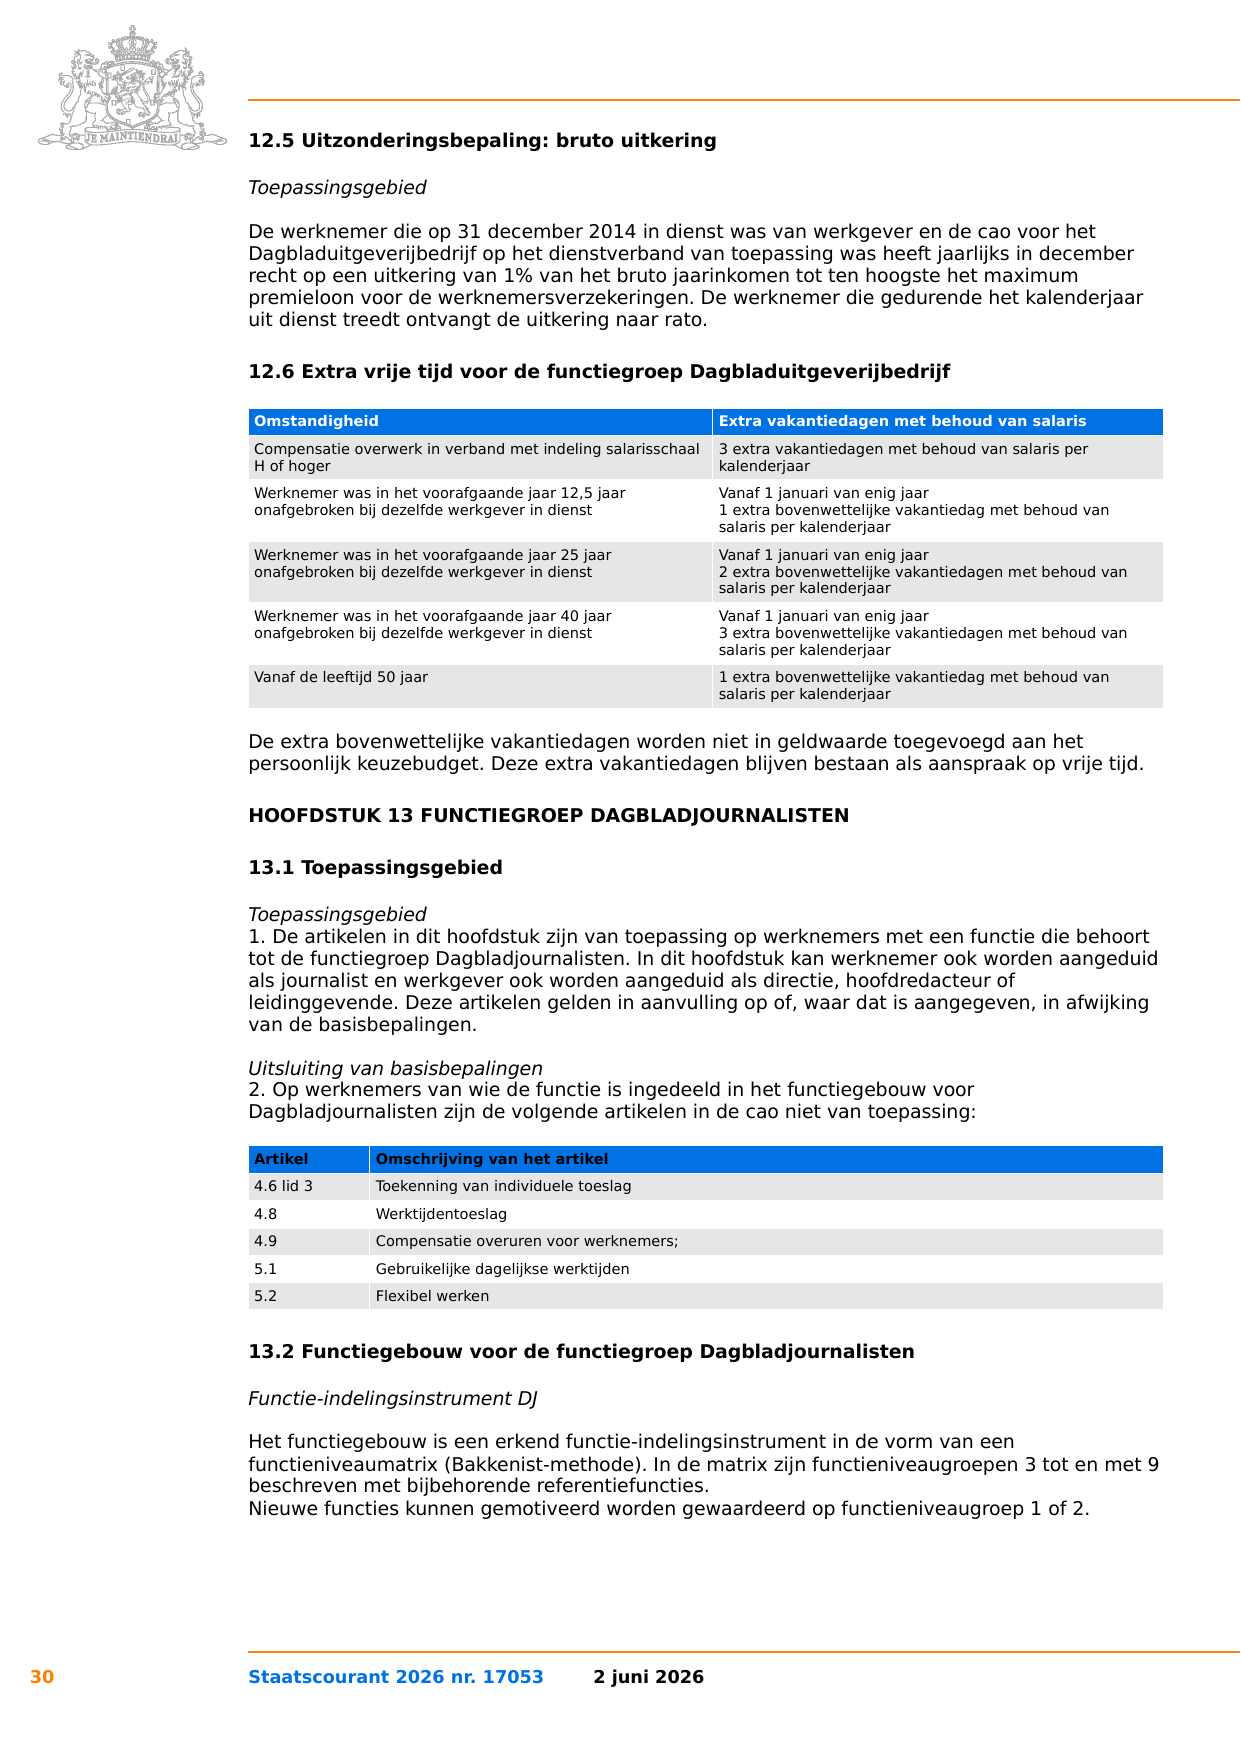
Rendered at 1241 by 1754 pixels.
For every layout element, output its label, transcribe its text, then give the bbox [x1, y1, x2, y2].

subtitle Toepassingsgebied [248, 177, 1163, 199]
text Het functiegebouw is een erkend functie-indelingsinstrument in de vorm van een functieniveaumatrix (Bakkenist-methode). In de matrix zijn functieniveaugroepen 3 tot en met 9 beschreven met bijbehorende referentiefuncties. [248, 1431, 1163, 1497]
table_cell Compensatie overwerk in verband met indeling salarisschaal H of hoger [249, 436, 712, 479]
table_header Extra vakantiedagen met behoud van salaris [713, 409, 1163, 435]
subtitle Uitsluiting van basisbepalingen [248, 1057, 1163, 1079]
table_cell Werktijdentoeslag [370, 1201, 1163, 1227]
table_cell Vanaf 1 januari van enig jaar 2 extra bovenwettelijke vakantiedagen met behoud van salaris per kalenderjaar [713, 542, 1163, 602]
table_cell Compensatie overuren voor werknemers; [370, 1229, 1163, 1255]
table_header Omschrijving van het artikel [370, 1146, 1163, 1173]
subtitle Functie-indelingsinstrument DJ [248, 1388, 1163, 1409]
table_cell 5.1 [249, 1256, 369, 1282]
subtitle 12.6 Extra vrije tijd voor de functiegroep Dagbladuitgeverijbedrijf [248, 361, 1163, 383]
table_cell 3 extra vakantiedagen met behoud van salaris per kalenderjaar [713, 436, 1163, 479]
table_cell Vanaf de leeftijd 50 jaar [249, 665, 712, 708]
subtitle 13.1 Toepassingsgebied [248, 857, 1163, 879]
text 1. De artikelen in dit hoofdstuk zijn van toepassing op werknemers met een functie die behoort tot de functiegroep Dagbladjournalisten. In dit hoofdstuk kan werknemer ook worden aangeduid als journalist en werkgever ook worden aangeduid als directie, hoofdredacteur of leidinggevende. Deze artikelen gelden in aanvulling op of, waar dat is aangegeven, in afwijking van de basisbepalingen. [248, 926, 1163, 1036]
table_cell Flexibel werken [370, 1283, 1163, 1309]
subtitle Toepassingsgebied [248, 904, 1163, 926]
table_cell Vanaf 1 januari van enig jaar 3 extra bovenwettelijke vakantiedagen met behoud van salaris per kalenderjaar [713, 603, 1163, 663]
subtitle 13.2 Functiegebouw voor de functiegroep Dagbladjournalisten [248, 1341, 1163, 1363]
table_header Artikel [249, 1146, 369, 1173]
table_cell Werknemer was in het voorafgaande jaar 40 jaar onafgebroken bij dezelfde werkgever in dienst [249, 603, 712, 663]
table_cell Gebruikelijke dagelijkse werktijden [370, 1256, 1163, 1282]
table_cell Vanaf 1 januari van enig jaar 1 extra bovenwettelijke vakantiedag met behoud van salaris per kalenderjaar [713, 480, 1163, 541]
text De extra bovenwettelijke vakantiedagen worden niet in geldwaarde toegevoegd aan het persoonlijk keuzebudget. Deze extra vakantiedagen blijven bestaan als aanspraak op vrije tijd. [248, 731, 1163, 775]
table_cell Toekenning van individuele toeslag [370, 1174, 1163, 1200]
subtitle HOOFDSTUK 13 FUNCTIEGROEP DAGBLADJOURNALISTEN [248, 805, 1163, 827]
table_cell 4.8 [249, 1201, 369, 1227]
text Nieuwe functies kunnen gemotiveerd worden gewaardeerd op functieniveaugroep 1 of 2. [248, 1497, 1163, 1519]
table_cell 1 extra bovenwettelijke vakantiedag met behoud van salaris per kalenderjaar [713, 665, 1163, 708]
table_cell 4.6 lid 3 [249, 1174, 369, 1200]
table_cell Werknemer was in het voorafgaande jaar 12,5 jaar onafgebroken bij dezelfde werkgever in dienst [249, 480, 712, 541]
table_header Omstandigheid [249, 409, 712, 435]
table_cell Werknemer was in het voorafgaande jaar 25 jaar onafgebroken bij dezelfde werkgever in dienst [249, 542, 712, 602]
table_cell 4.9 [249, 1229, 369, 1255]
picture [38, 25, 227, 150]
subtitle 12.5 Uitzonderingsbepaling: bruto uitkering [248, 130, 1163, 152]
text De werknemer die op 31 december 2014 in dienst was van werkgever en de cao voor het Dagbladuitgeverijbedrijf op het dienstverband van toepassing was heeft jaarlijks in december recht op een uitkering van 1% van het bruto jaarinkomen tot ten hoogste het maximum premieloon voor de werknemersverzekeringen. De werknemer die gedurende het kalenderjaar uit dienst treedt ontvangt de uitkering naar rato. [248, 221, 1163, 331]
text 2. Op werknemers van wie de functie is ingedeeld in het functiegebouw voor Dagbladjournalisten zijn de volgende artikelen in de cao niet van toepassing: [248, 1079, 1163, 1123]
table_cell 5.2 [249, 1283, 369, 1309]
